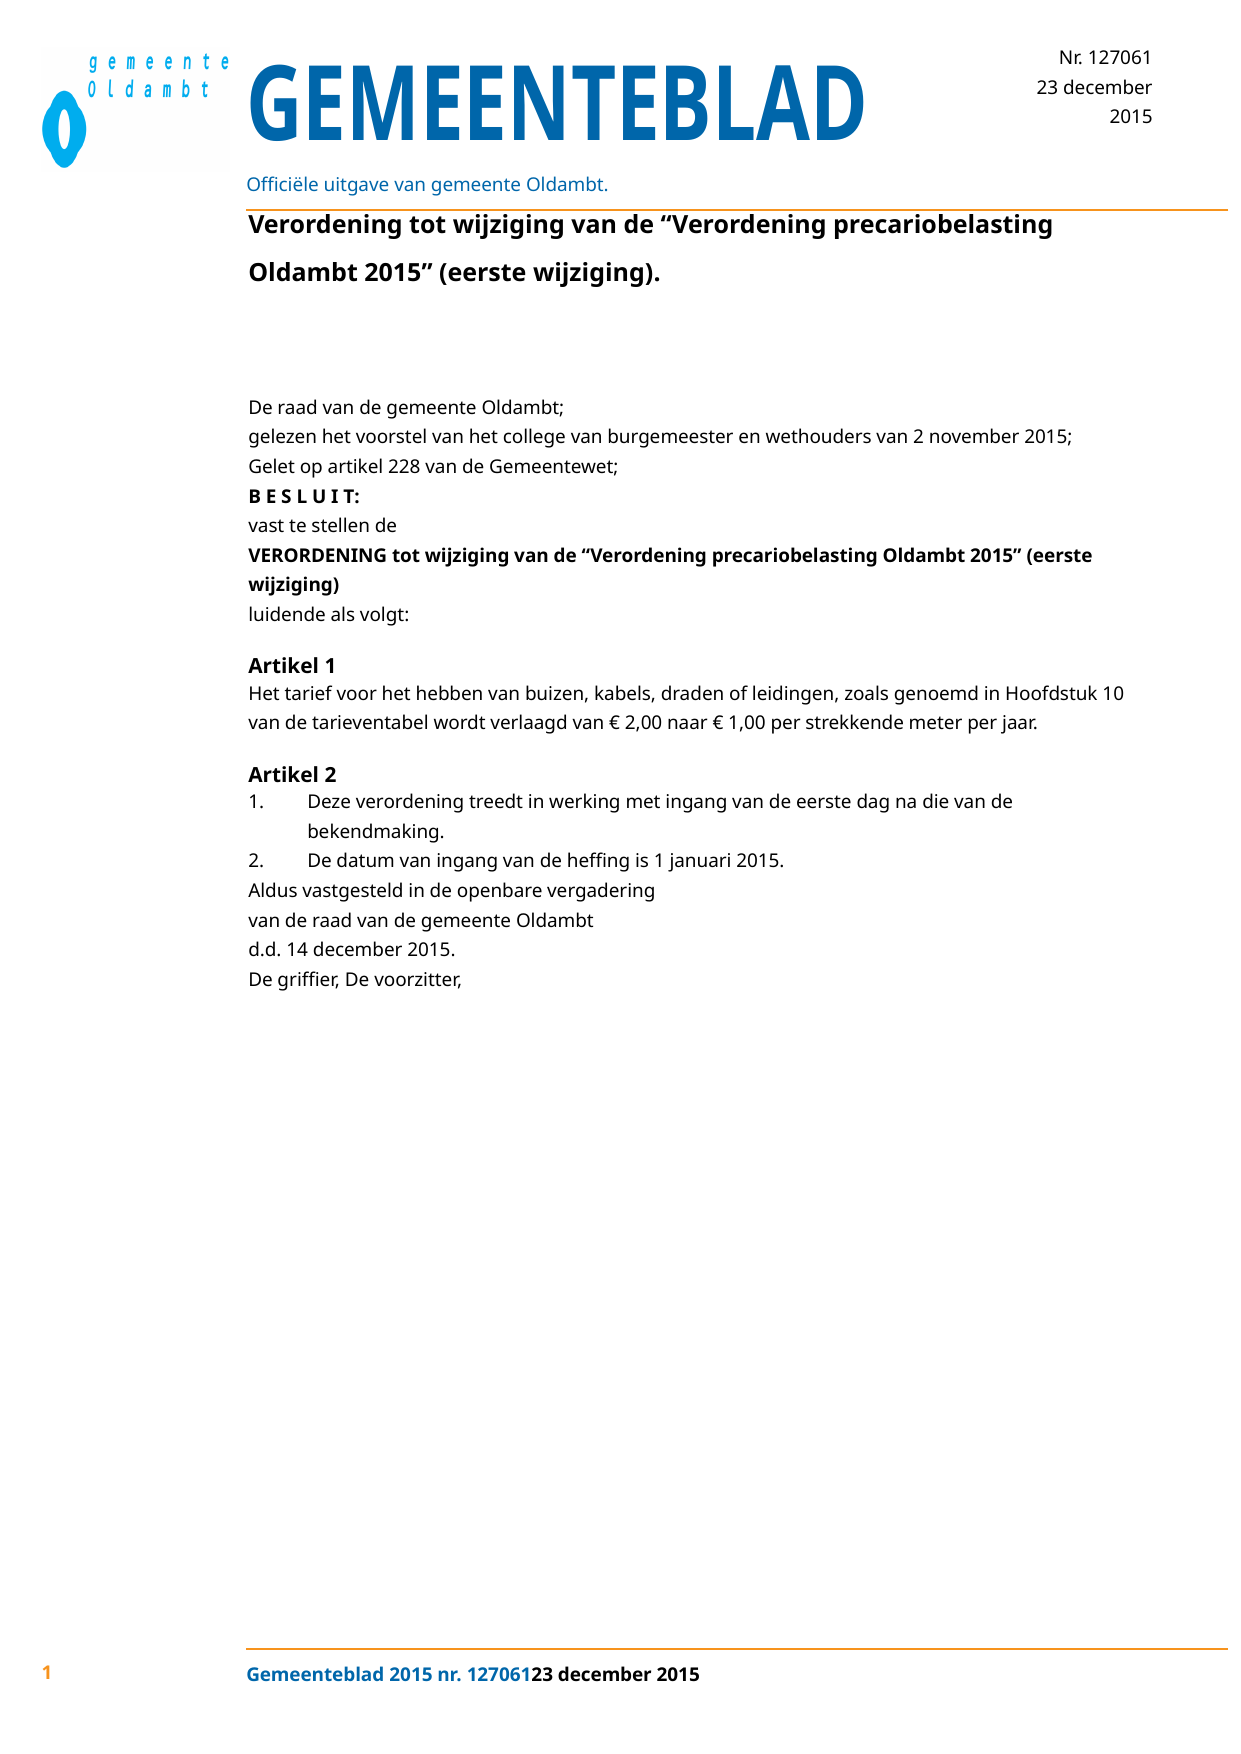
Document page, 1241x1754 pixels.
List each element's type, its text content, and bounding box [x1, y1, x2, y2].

text Aldus vastgesteld in de openbare vergadering [248, 877, 1152, 903]
text B E S L U I T: [248, 483, 1152, 508]
text gelezen het voorstel van het college van burgemeester en wethouders van 2 november 2015; [248, 424, 1152, 449]
text vast te stellen de [248, 512, 1152, 538]
text Het tarief voor het hebben van buizen, kabels, draden of leidingen, zoals genoemd in Hoofdstuk 10 van de tarieventabel wordt verlaagd van € 2,00 naar € 1,00 per strekkende meter per jaar. [248, 680, 1152, 735]
text luidende als volgt: [248, 601, 1152, 627]
text van de raad van de gemeente Oldambt [248, 907, 1152, 932]
text De raad van de gemeente Oldambt; [248, 394, 1152, 420]
picture [41, 47, 231, 172]
text Artikel 2 [248, 760, 1152, 788]
text VERORDENING tot wijziging van de “Verordening precariobelasting Oldambt 2015” (eerste [248, 542, 1152, 568]
text Artikel 1 [248, 652, 1152, 680]
list Deze verordening treedt in werking met ingang van de eerste dag na die van de bekendmaking. [248, 788, 1152, 844]
text De griffier, De voorzitter, [248, 966, 1152, 992]
list De datum van ingang van de heffing is 1 januari 2015. [248, 848, 1152, 873]
text Gelet op artikel 228 van de Gemeentewet; [248, 453, 1152, 479]
text Verordening tot wijziging van de “Verordening precariobelasting Oldambt 2015” (eerste wijziging). [248, 211, 1152, 288]
text wijziging) [248, 572, 1152, 597]
text d.d. 14 december 2015. [248, 936, 1152, 962]
